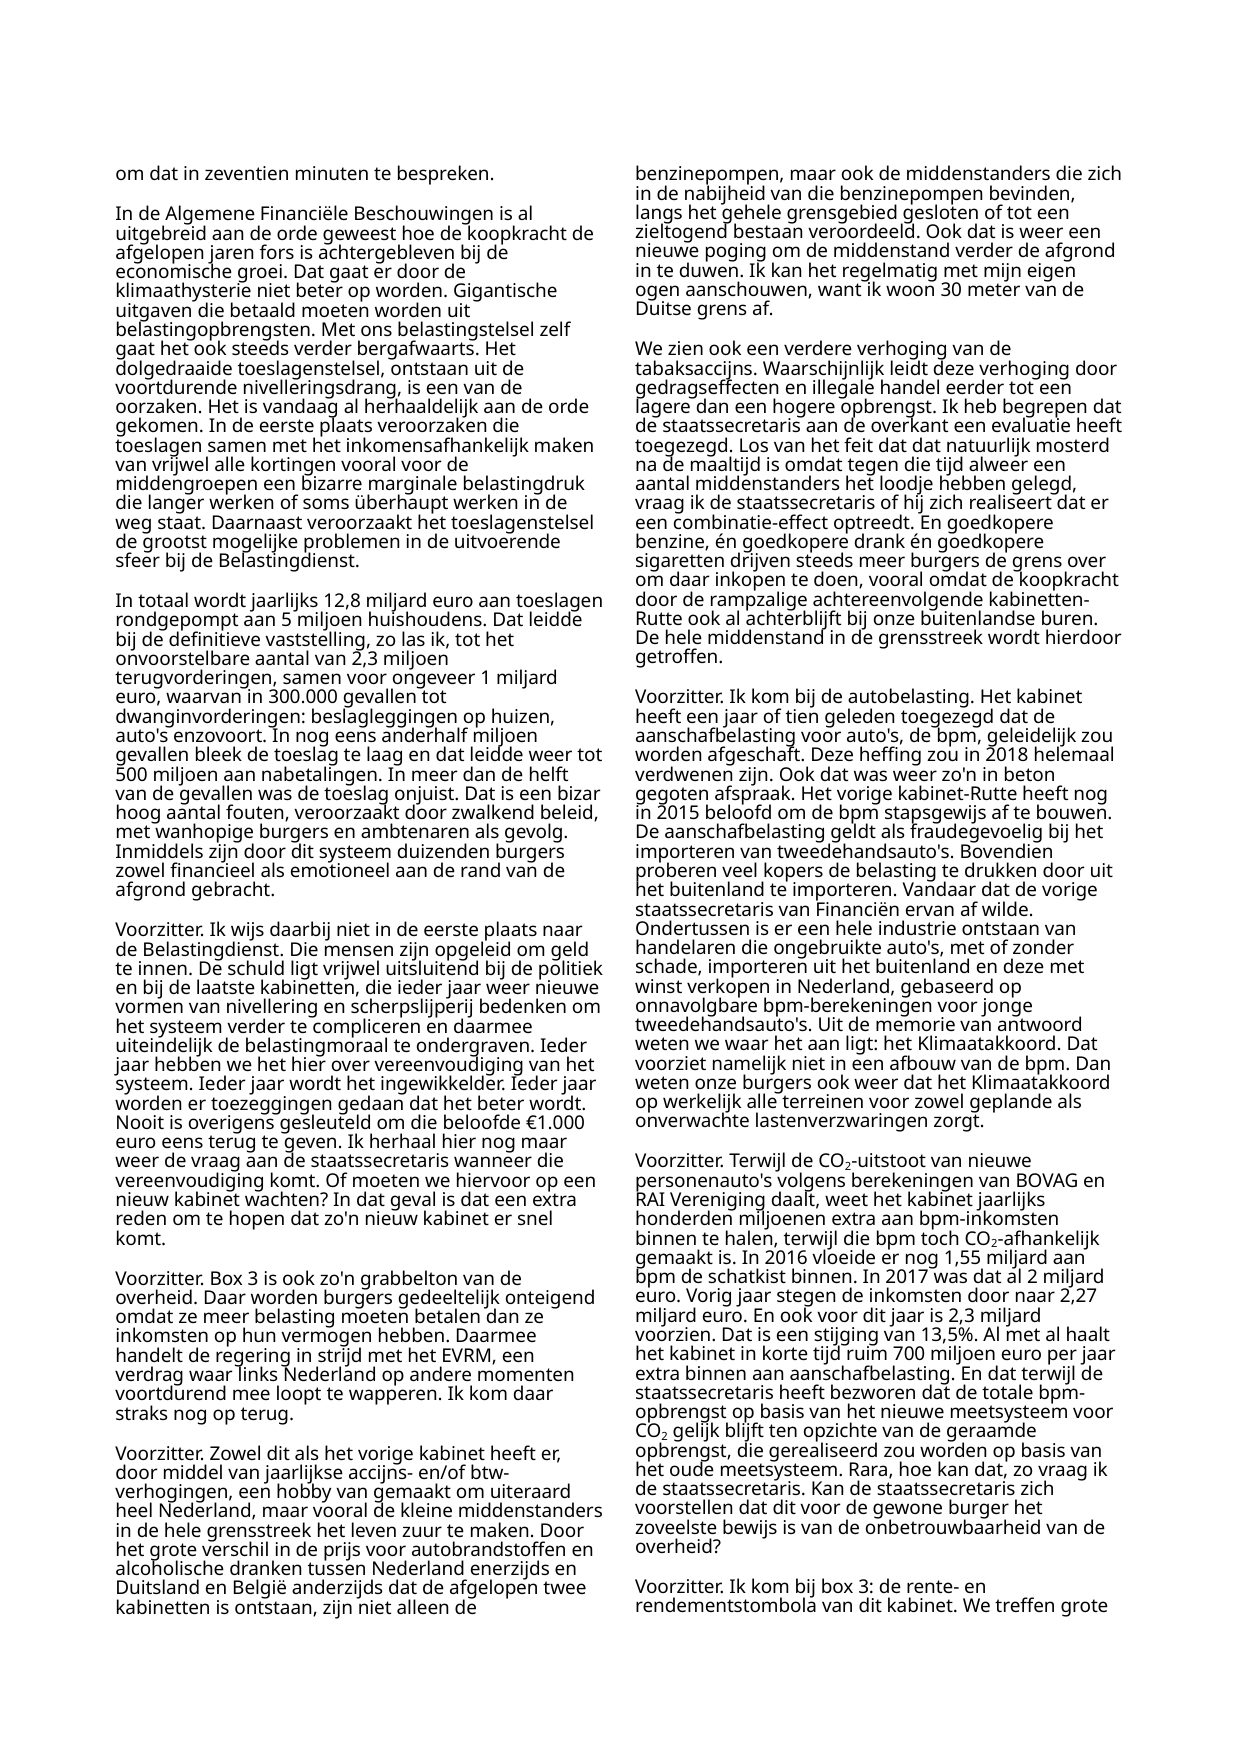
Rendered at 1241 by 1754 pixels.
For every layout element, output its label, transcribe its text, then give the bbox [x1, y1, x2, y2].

text Voorzitter. Ik kom bij box 3: de rente- en rendementstombola van dit kabinet. We treffen grote [635, 1578, 1125, 1616]
text In de Algemene Financiële Beschouwingen is al uitgebreid aan de orde geweest hoe de koopkracht de afgelopen jaren fors is achtergebleven bij de economische groei. Dat gaat er door de klimaathysterie niet beter op worden. Gigantische uitgaven die betaald moeten worden uit belastingopbrengsten. Met ons belastingstelsel zelf gaat het ook steeds verder bergafwaarts. Het dolgedraaide toeslagenstelsel, ontstaan uit de voortdurende nivelleringsdrang, is een van de oorzaken. Het is vandaag al herhaaldelijk aan de orde gekomen. In de eerste plaats veroorzaken die toeslagen samen met het inkomensafhankelijk maken van vrijwel alle kortingen vooral voor de middengroepen een bizarre marginale belastingdruk die langer werken of soms überhaupt werken in de weg staat. Daarnaast veroorzaakt het toeslagenstelsel de grootst mogelijke problemen in de uitvoerende sfeer bij de Belastingdienst. [115, 205, 605, 571]
text Voorzitter. Terwijl de CO2-uitstoot van nieuwe personenauto's volgens berekeningen van BOVAG en RAI Vereniging daalt, weet het kabinet jaarlijks honderden miljoenen extra aan bpm-inkomsten binnen te halen, terwijl die bpm toch CO2-afhankelijk gemaakt is. In 2016 vloeide er nog 1,55 miljard aan bpm de schatkist binnen. In 2017 was dat al 2 miljard euro. Vorig jaar stegen de inkomsten door naar 2,27 miljard euro. En ook voor dit jaar is 2,3 miljard voorzien. Dat is een stijging van 13,5%. Al met al haalt het kabinet in korte tijd ruim 700 miljoen euro per jaar extra binnen aan aanschafbelasting. En dat terwijl de staatssecretaris heeft bezworen dat de totale bpm-opbrengst op basis van het nieuwe meetsysteem voor CO2 gelijk blijft ten opzichte van de geraamde opbrengst, die gerealiseerd zou worden op basis van het oude meetsysteem. Rara, hoe kan dat, zo vraag ik de staatssecretaris. Kan de staatssecretaris zich voorstellen dat dit voor de gewone burger het zoveelste bewijs is van de onbetrouwbaarheid van de overheid? [635, 1152, 1125, 1557]
text Voorzitter. Ik kom bij de autobelasting. Het kabinet heeft een jaar of tien geleden toegezegd dat de aanschafbelasting voor auto's, de bpm, geleidelijk zou worden afgeschaft. Deze heffing zou in 2018 helemaal verdwenen zijn. Ook dat was weer zo'n in beton gegoten afspraak. Het vorige kabinet-Rutte heeft nog in 2015 beloofd om de bpm stapsgewijs af te bouwen. De aanschafbelasting geldt als fraudegevoelig bij het importeren van tweedehandsauto's. Bovendien proberen veel kopers de belasting te drukken door uit het buitenland te importeren. Vandaar dat de vorige staatssecretaris van Financiën ervan af wilde. Ondertussen is er een hele industrie ontstaan van handelaren die ongebruikte auto's, met of zonder schade, importeren uit het buitenland en deze met winst verkopen in Nederland, gebaseerd op onnavolgbare bpm-berekeningen voor jonge tweedehandsauto's. Uit de memorie van antwoord weten we waar het aan ligt: het Klimaatakkoord. Dat voorziet namelijk niet in een afbouw van de bpm. Dan weten onze burgers ook weer dat het Klimaatakkoord op werkelijk alle terreinen voor zowel geplande als onverwachte lastenverzwaringen zorgt. [635, 688, 1125, 1132]
text Voorzitter. Zowel dit als het vorige kabinet heeft er, door middel van jaarlijkse accijns- en/of btw-verhogingen, een hobby van gemaakt om uiteraard heel Nederland, maar vooral de kleine middenstanders in de hele grensstreek het leven zuur te maken. Door het grote verschil in de prijs voor autobrandstoffen en alcoholische dranken tussen Nederland enerzijds en Duitsland en België anderzijds dat de afgelopen twee kabinetten is ontstaan, zijn niet alleen de [115, 1444, 605, 1618]
text Voorzitter. Box 3 is ook zo'n grabbelton van de overheid. Daar worden burgers gedeeltelijk onteigend omdat ze meer belasting moeten betalen dan ze inkomsten op hun vermogen hebben. Daarmee handelt de regering in strijd met het EVRM, een verdrag waar links Nederland op andere momenten voortdurend mee loopt te wapperen. Ik kom daar straks nog op terug. [115, 1269, 605, 1424]
text benzinepompen, maar ook de middenstanders die zich in de nabijheid van die benzinepompen bevinden, langs het gehele grensgebied gesloten of tot een zieltogend bestaan veroordeeld. Ook dat is weer een nieuwe poging om de middenstand verder de afgrond in te duwen. Ik kan het regelmatig met mijn eigen ogen aanschouwen, want ik woon 30 meter van de Duitse grens af. [635, 165, 1125, 319]
text Voorzitter. Ik wijs daarbij niet in de eerste plaats naar de Belastingdienst. Die mensen zijn opgeleid om geld te innen. De schuld ligt vrijwel uitsluitend bij de politiek en bij de laatste kabinetten, die ieder jaar weer nieuwe vormen van nivellering en scherpslijperij bedenken om het systeem verder te compliceren en daarmee uiteindelijk de belastingmoraal te ondergraven. Ieder jaar hebben we het hier over vereenvoudiging van het systeem. Ieder jaar wordt het ingewikkelder. Ieder jaar worden er toezeggingen gedaan dat het beter wordt. Nooit is overigens gesleuteld om die beloofde €1.000 euro eens terug te geven. Ik herhaal hier nog maar weer de vraag aan de staatssecretaris wanneer die vereenvoudiging komt. Of moeten we hiervoor op een nieuw kabinet wachten? In dat geval is dat een extra reden om te hopen dat zo'n nieuw kabinet er snel komt. [115, 921, 605, 1249]
text om dat in zeventien minuten te bespreken. [115, 165, 605, 184]
text We zien ook een verdere verhoging van de tabaksaccijns. Waarschijnlijk leidt deze verhoging door gedragseffecten en illegale handel eerder tot een lagere dan een hogere opbrengst. Ik heb begrepen dat de staatssecretaris aan de overkant een evaluatie heeft toegezegd. Los van het feit dat dat natuurlijk mosterd na de maaltijd is omdat tegen die tijd alweer een aantal middenstanders het loodje hebben gelegd, vraag ik de staatssecretaris of hij zich realiseert dat er een combinatie-effect optreedt. En goedkopere benzine, én goedkopere drank én goedkopere sigaretten drijven steeds meer burgers de grens over om daar inkopen te doen, vooral omdat de koopkracht door de rampzalige achtereenvolgende kabinetten-Rutte ook al achterblijft bij onze buitenlandse buren. De hele middenstand in de grensstreek wordt hierdoor getroffen. [635, 340, 1125, 668]
text In totaal wordt jaarlijks 12,8 miljard euro aan toeslagen rondgepompt aan 5 miljoen huishoudens. Dat leidde bij de definitieve vaststelling, zo las ik, tot het onvoorstelbare aantal van 2,3 miljoen terugvorderingen, samen voor ongeveer 1 miljard euro, waarvan in 300.000 gevallen tot dwanginvorderingen: beslagleggingen op huizen, auto's enzovoort. In nog eens anderhalf miljoen gevallen bleek de toeslag te laag en dat leidde weer tot 500 miljoen aan nabetalingen. In meer dan de helft van de gevallen was de toeslag onjuist. Dat is een bizar hoog aantal fouten, veroorzaakt door zwalkend beleid, met wanhopige burgers en ambtenaren als gevolg. Inmiddels zijn door dit systeem duizenden burgers zowel financieel als emotioneel aan de rand van de afgrond gebracht. [115, 592, 605, 901]
